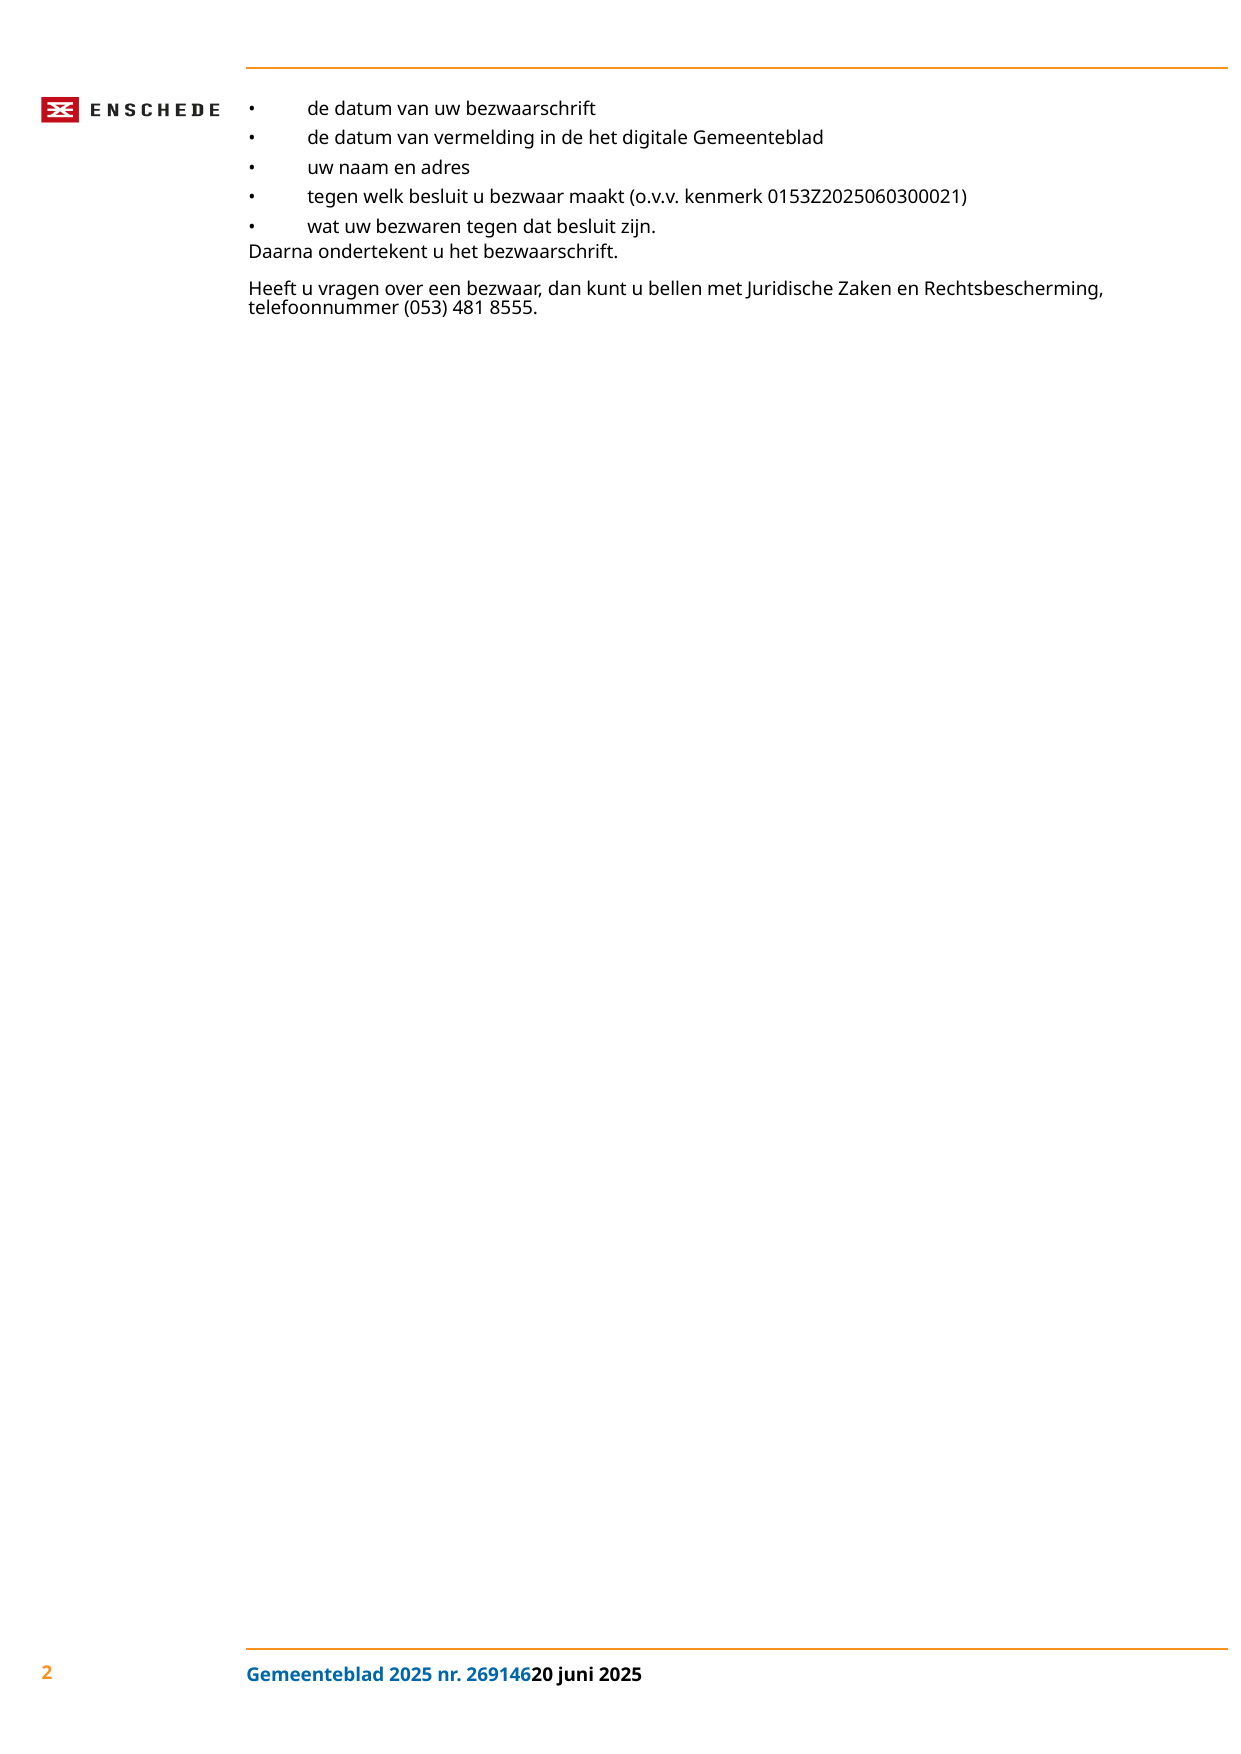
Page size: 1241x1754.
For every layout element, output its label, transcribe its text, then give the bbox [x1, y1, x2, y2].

text Daarna ondertekent u het bezwaarschrift. [248, 243, 1152, 262]
list tegen welk besluit u bezwaar maakt (o.v.v. kenmerk 0153Z2025060300021) [248, 183, 1152, 209]
list de datum van vermelding in de het digitale Gemeenteblad [248, 124, 1152, 150]
list uw naam en adres [248, 154, 1152, 180]
list wat uw bezwaren tegen dat besluit zijn. [248, 213, 1152, 239]
list de datum van uw bezwaarschrift [248, 95, 1152, 121]
picture [41, 47, 231, 172]
text Heeft u vragen over een bezwaar, dan kunt u bellen met Juridische Zaken en Rechtsbescherming, telefoonnummer (053) 481 8555. [248, 280, 1152, 318]
